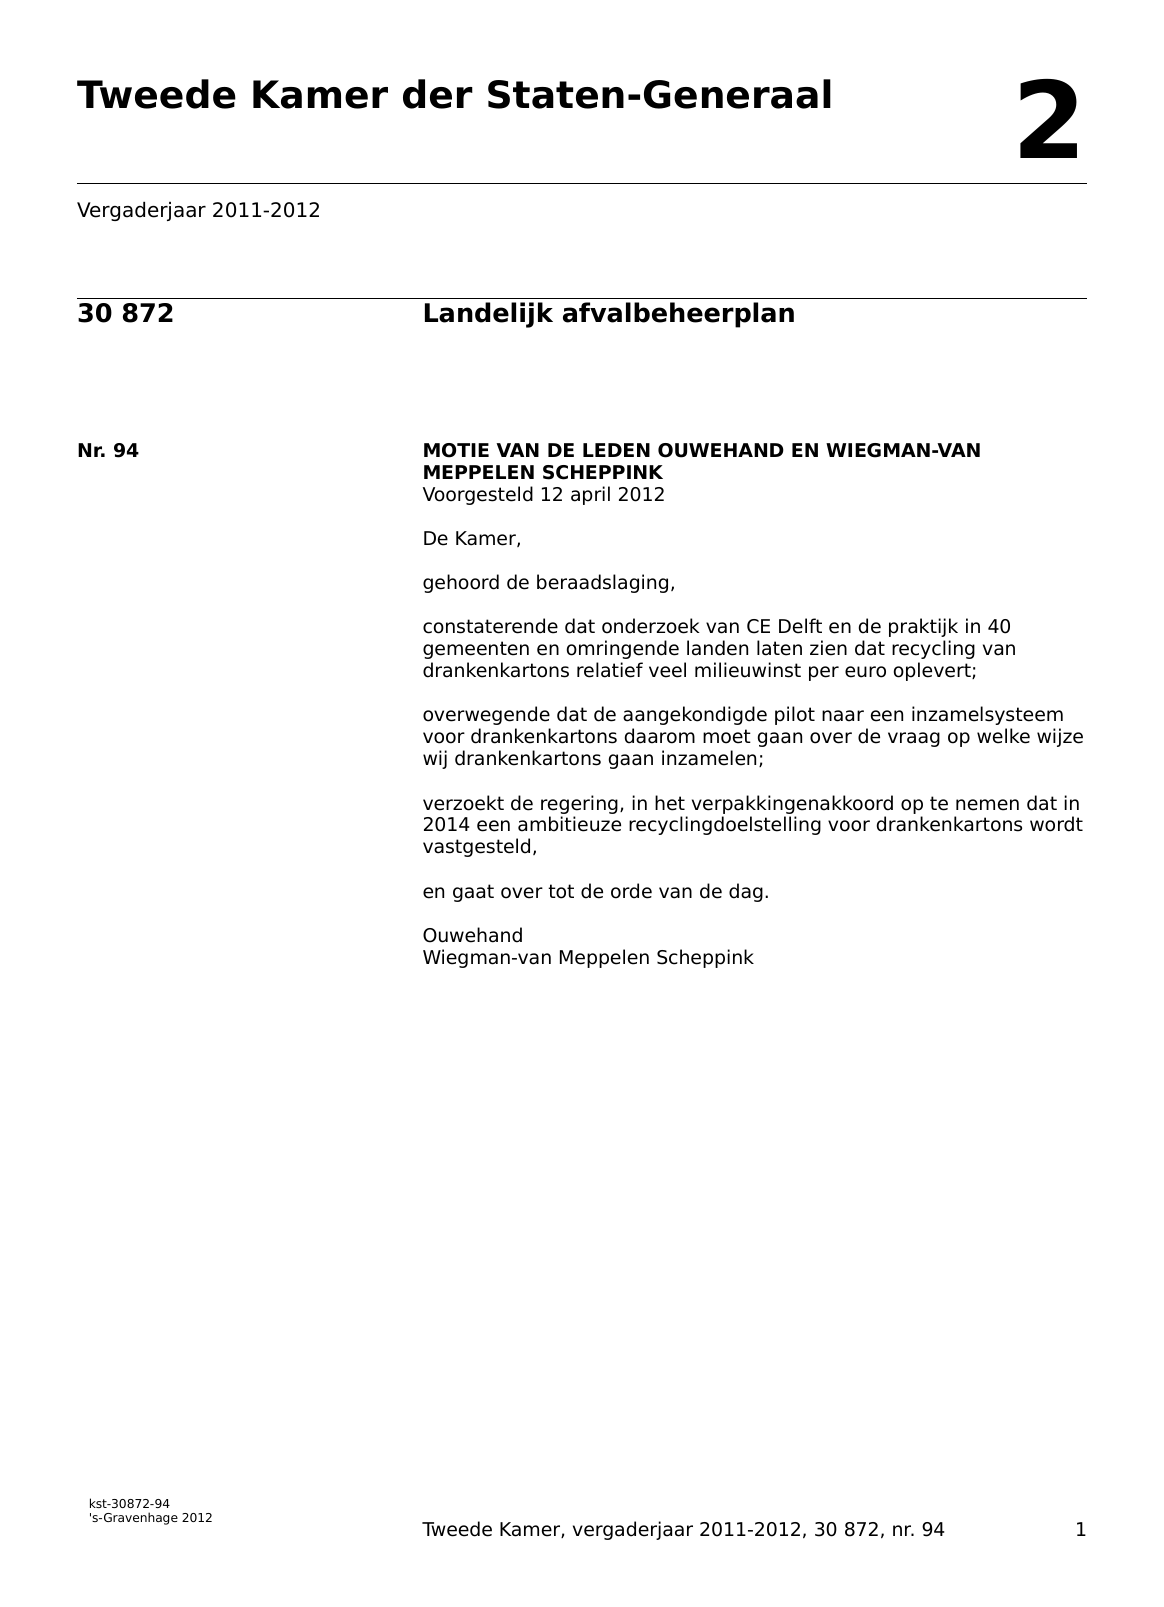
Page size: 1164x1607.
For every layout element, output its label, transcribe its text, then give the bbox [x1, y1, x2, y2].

text Wiegman-van Meppelen Scheppink [422, 947, 1087, 969]
text overwegende dat de aangekondigde pilot naar een inzamelsysteem voor drankenkartons daarom moet gaan over de vraag op welke wijze wij drankenkartons gaan inzamelen; [422, 704, 1087, 770]
text 's-Gravenhage 2012 [88, 1511, 323, 1525]
table_header 2 [886, 59, 1087, 183]
text verzoekt de regering, in het verpakkingenakkoord op te nemen dat in 2014 een ambitieuze recyclingdoelstelling voor drankenkartons wordt vastgesteld, [422, 792, 1087, 858]
text constaterende dat onderzoek van CE Delft en de praktijk in 40 gemeenten en omringende landen laten zien dat recycling van drankenkartons relatief veel milieuwinst per euro oplevert; [422, 616, 1087, 682]
text kst-30872-94 [88, 1497, 323, 1511]
subtitle Nr. 94 MOTIE VAN DE LEDEN OUWEHAND EN WIEGMAN-VAN MEPPELEN SCHEPPINK [77, 440, 1087, 484]
text Voorgesteld 12 april 2012 [422, 484, 1087, 506]
text Ouwehand [422, 925, 1087, 947]
text en gaat over tot de orde van de dag. [422, 881, 1087, 902]
text gehoord de beraadslaging, [422, 572, 1087, 594]
text De Kamer, [422, 528, 1087, 550]
table_cell Vergaderjaar 2011-2012 [77, 184, 1087, 298]
table_header Tweede Kamer der Staten-Generaal [77, 59, 886, 183]
subtitle 30 872 Landelijk afvalbeheerplan [77, 299, 1087, 329]
